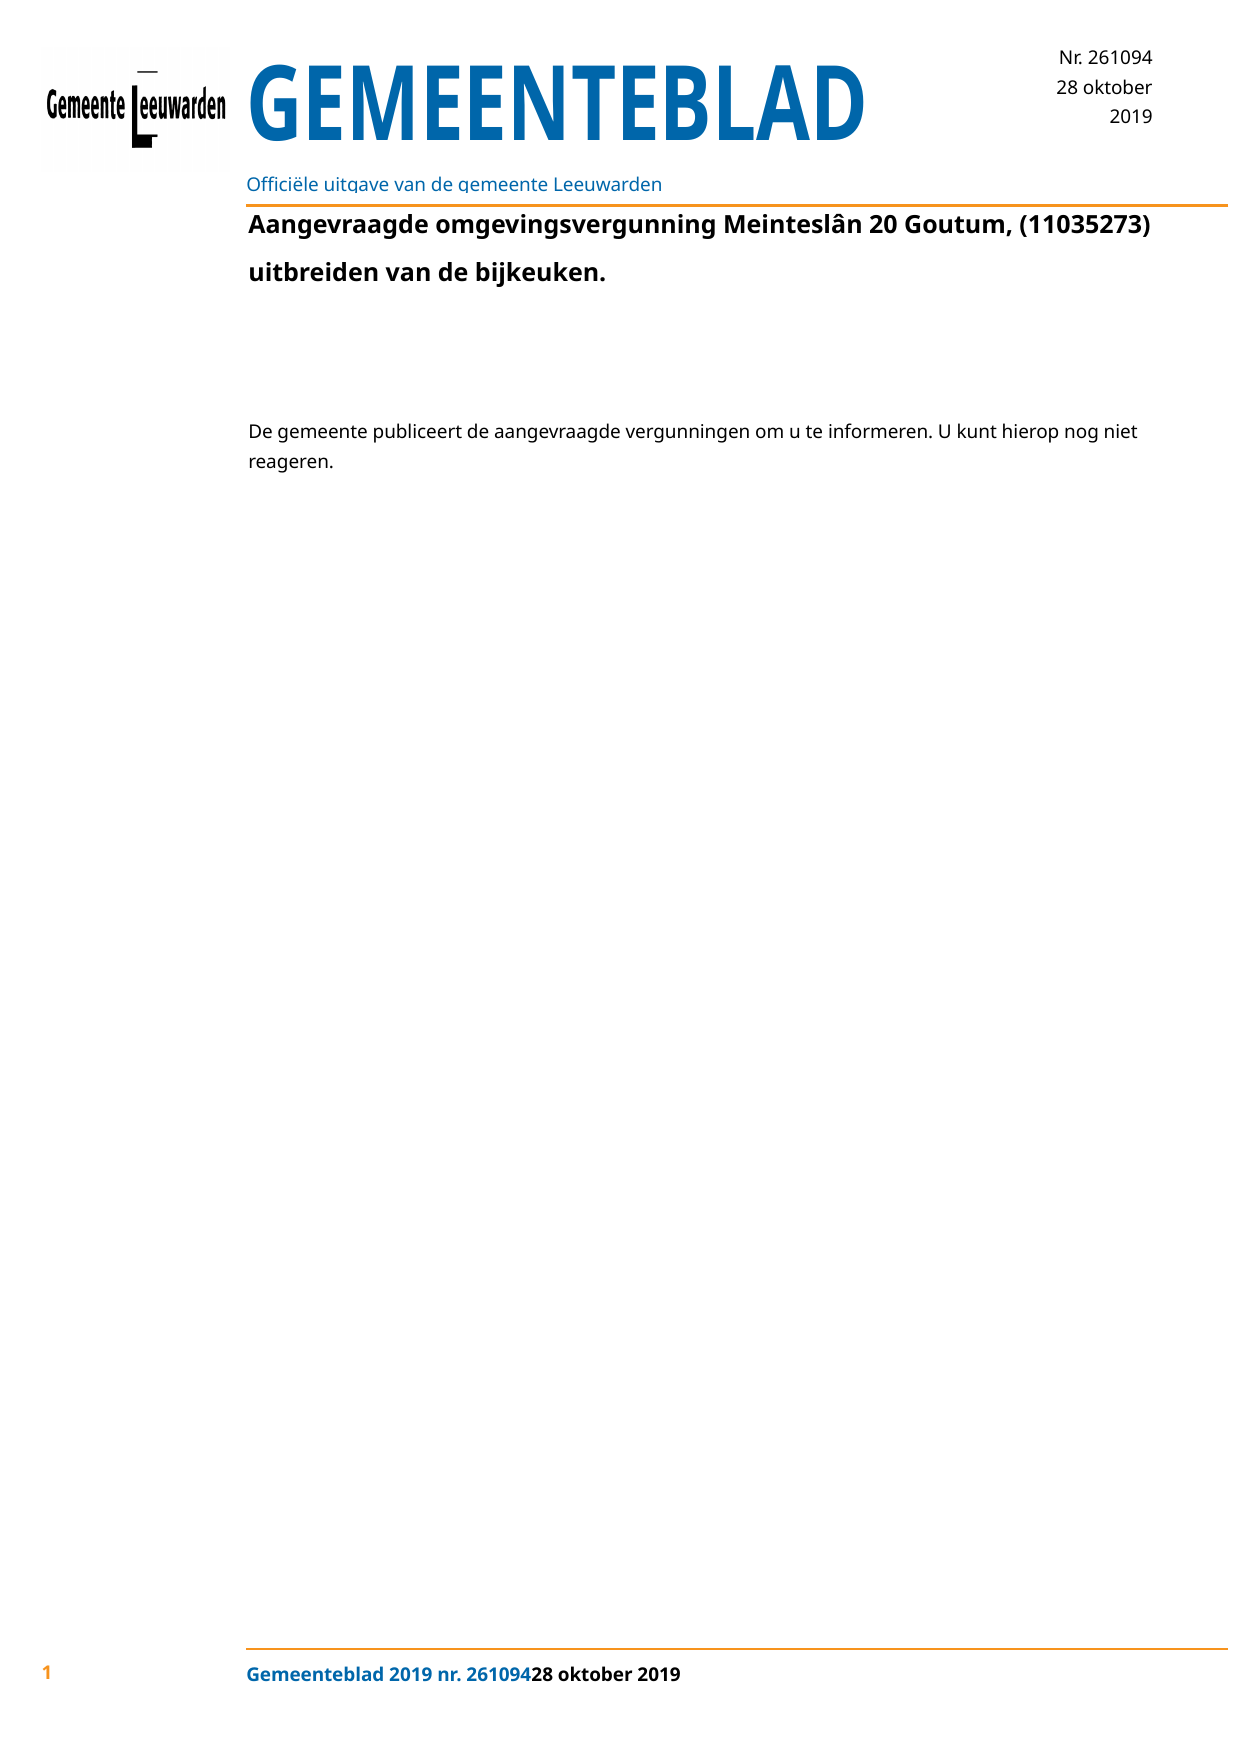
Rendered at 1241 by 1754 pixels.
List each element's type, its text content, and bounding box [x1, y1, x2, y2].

text De gemeente publiceert de aangevraagde vergunningen om u te informeren. U kunt hierop nog niet reageren. [248, 419, 1152, 474]
picture [41, 47, 231, 172]
text Aangevraagde omgevingsvergunning Meinteslân 20 Goutum, (11035273) uitbreiden van de bijkeuken. [248, 207, 1152, 288]
